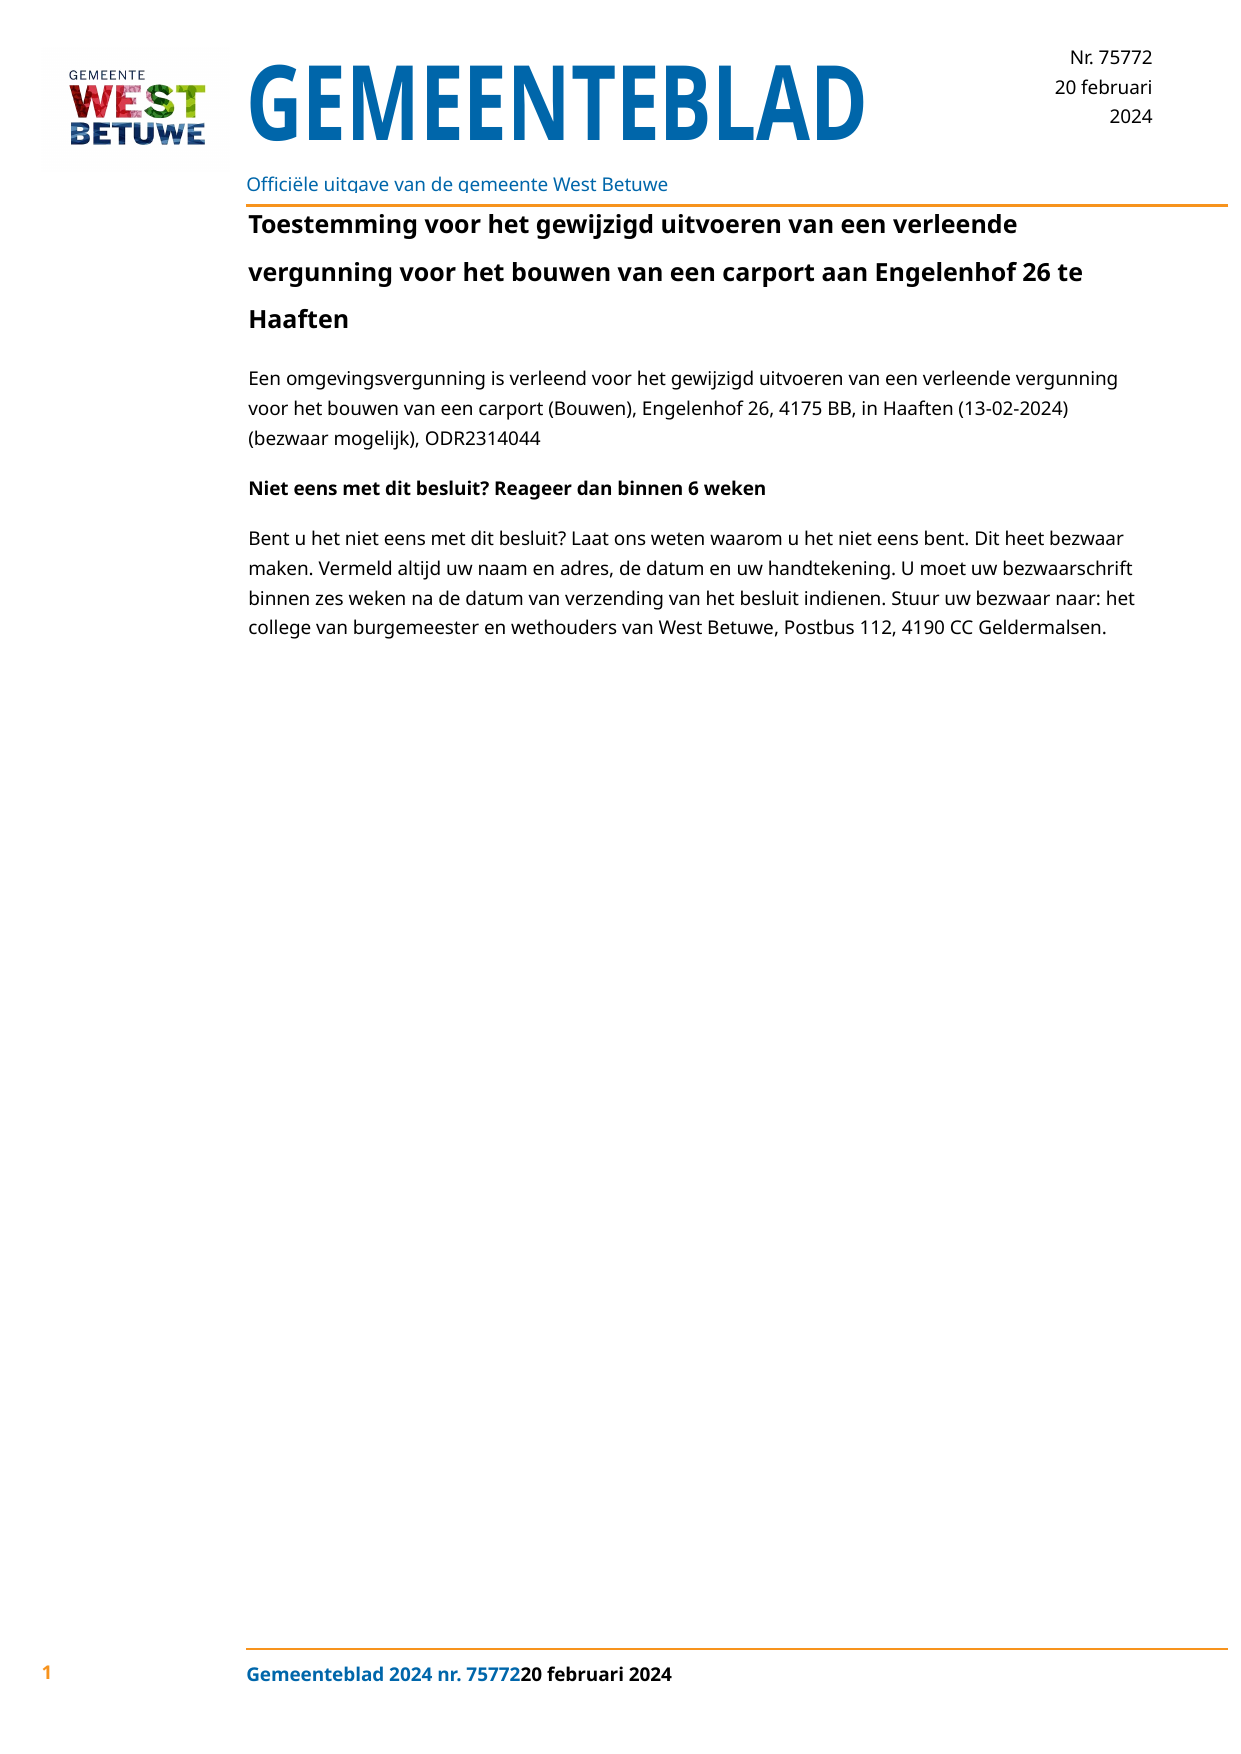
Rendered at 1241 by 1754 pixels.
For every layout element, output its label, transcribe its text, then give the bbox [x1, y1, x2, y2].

text Bent u het niet eens met dit besluit? Laat ons weten waarom u het niet eens bent. Dit heet bezwaar maken. Vermeld altijd uw naam en adres, de datum en uw handtekening. U moet uw bezwaarschrift binnen zes weken na de datum van verzending van het besluit indienen. Stuur uw bezwaar naar: het college van burgemeester en wethouders van West Betuwe, Postbus 112, 4190 CC Geldermalsen. [248, 526, 1152, 640]
picture [41, 47, 231, 172]
text Toestemming voor het gewijzigd uitvoeren van een verleende vergunning voor het bouwen van een carport aan Engelenhof 26 te Haaften [248, 207, 1152, 336]
text Een omgevingsvergunning is verleend voor het gewijzigd uitvoeren van een verleende vergunning voor het bouwen van een carport (Bouwen), Engelenhof 26, 4175 BB, in Haaften (13-02-2024) (bezwaar mogelijk), ODR2314044 [248, 366, 1152, 450]
text Niet eens met dit besluit? Reageer dan binnen 6 weken [248, 475, 1152, 501]
